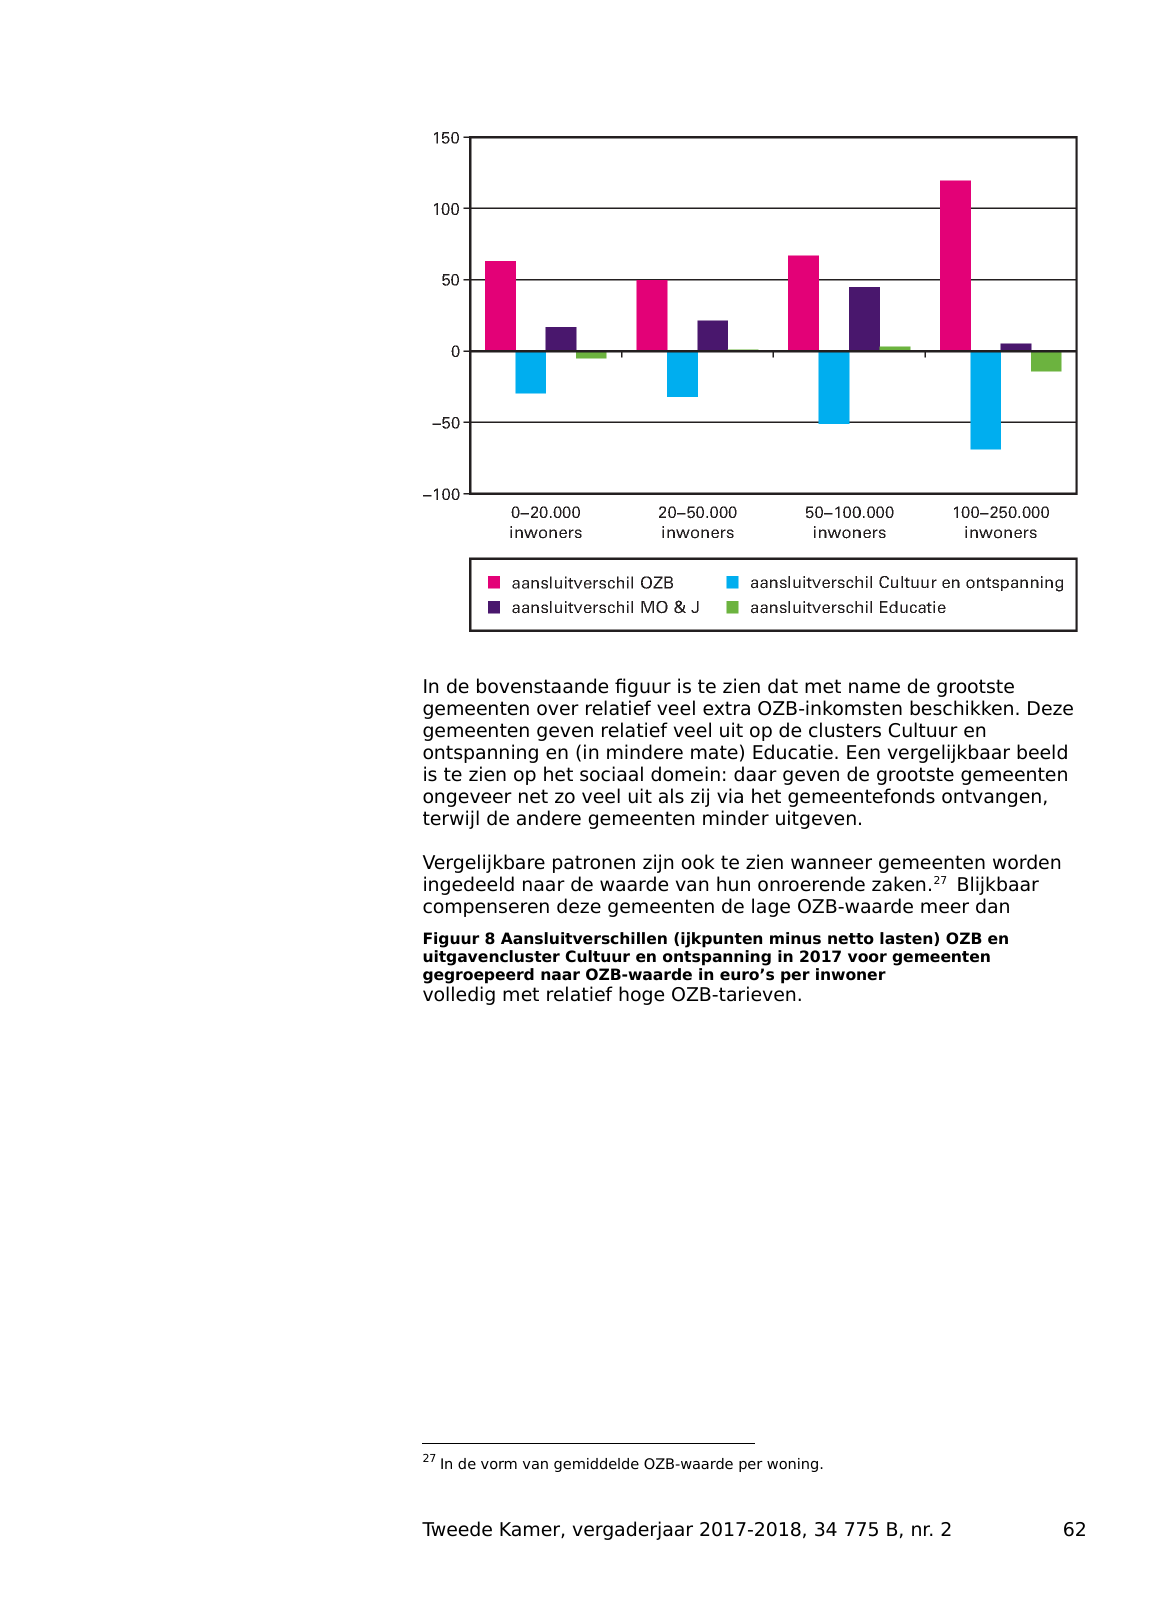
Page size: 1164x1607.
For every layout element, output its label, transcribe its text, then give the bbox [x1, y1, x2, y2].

text In de bovenstaande figuur is te zien dat met name de grootste gemeenten over relatief veel extra OZB-inkomsten beschikken. Deze gemeenten geven relatief veel uit op de clusters Cultuur en ontspanning en (in mindere mate) Educatie. Een vergelijkbaar beeld is te zien op het sociaal domein: daar geven de grootste gemeenten ongeveer net zo veel uit als zij via het gemeentefonds ontvangen, terwijl de andere gemeenten minder uitgeven. [422, 676, 1087, 830]
text Figuur 8 Aansluitverschillen (ijkpunten minus netto lasten) OZB en uitgavencluster Cultuur en ontspanning in 2017 voor gemeenten gegroepeerd naar OZB-waarde in euro’s per inwoner [422, 930, 1078, 984]
text In de vorm van gemiddelde OZB-waarde per woning. [422, 1452, 1087, 1474]
text Vergelijkbare patronen zijn ook te zien wanneer gemeenten worden ingedeeld naar de waarde van hun onroerende zaken. Blijkbaar compenseren deze gemeenten de lage OZB-waarde meer dan volledig met relatief hoge OZB-tarieven. [422, 852, 1087, 1006]
picture [422, 130, 1078, 632]
